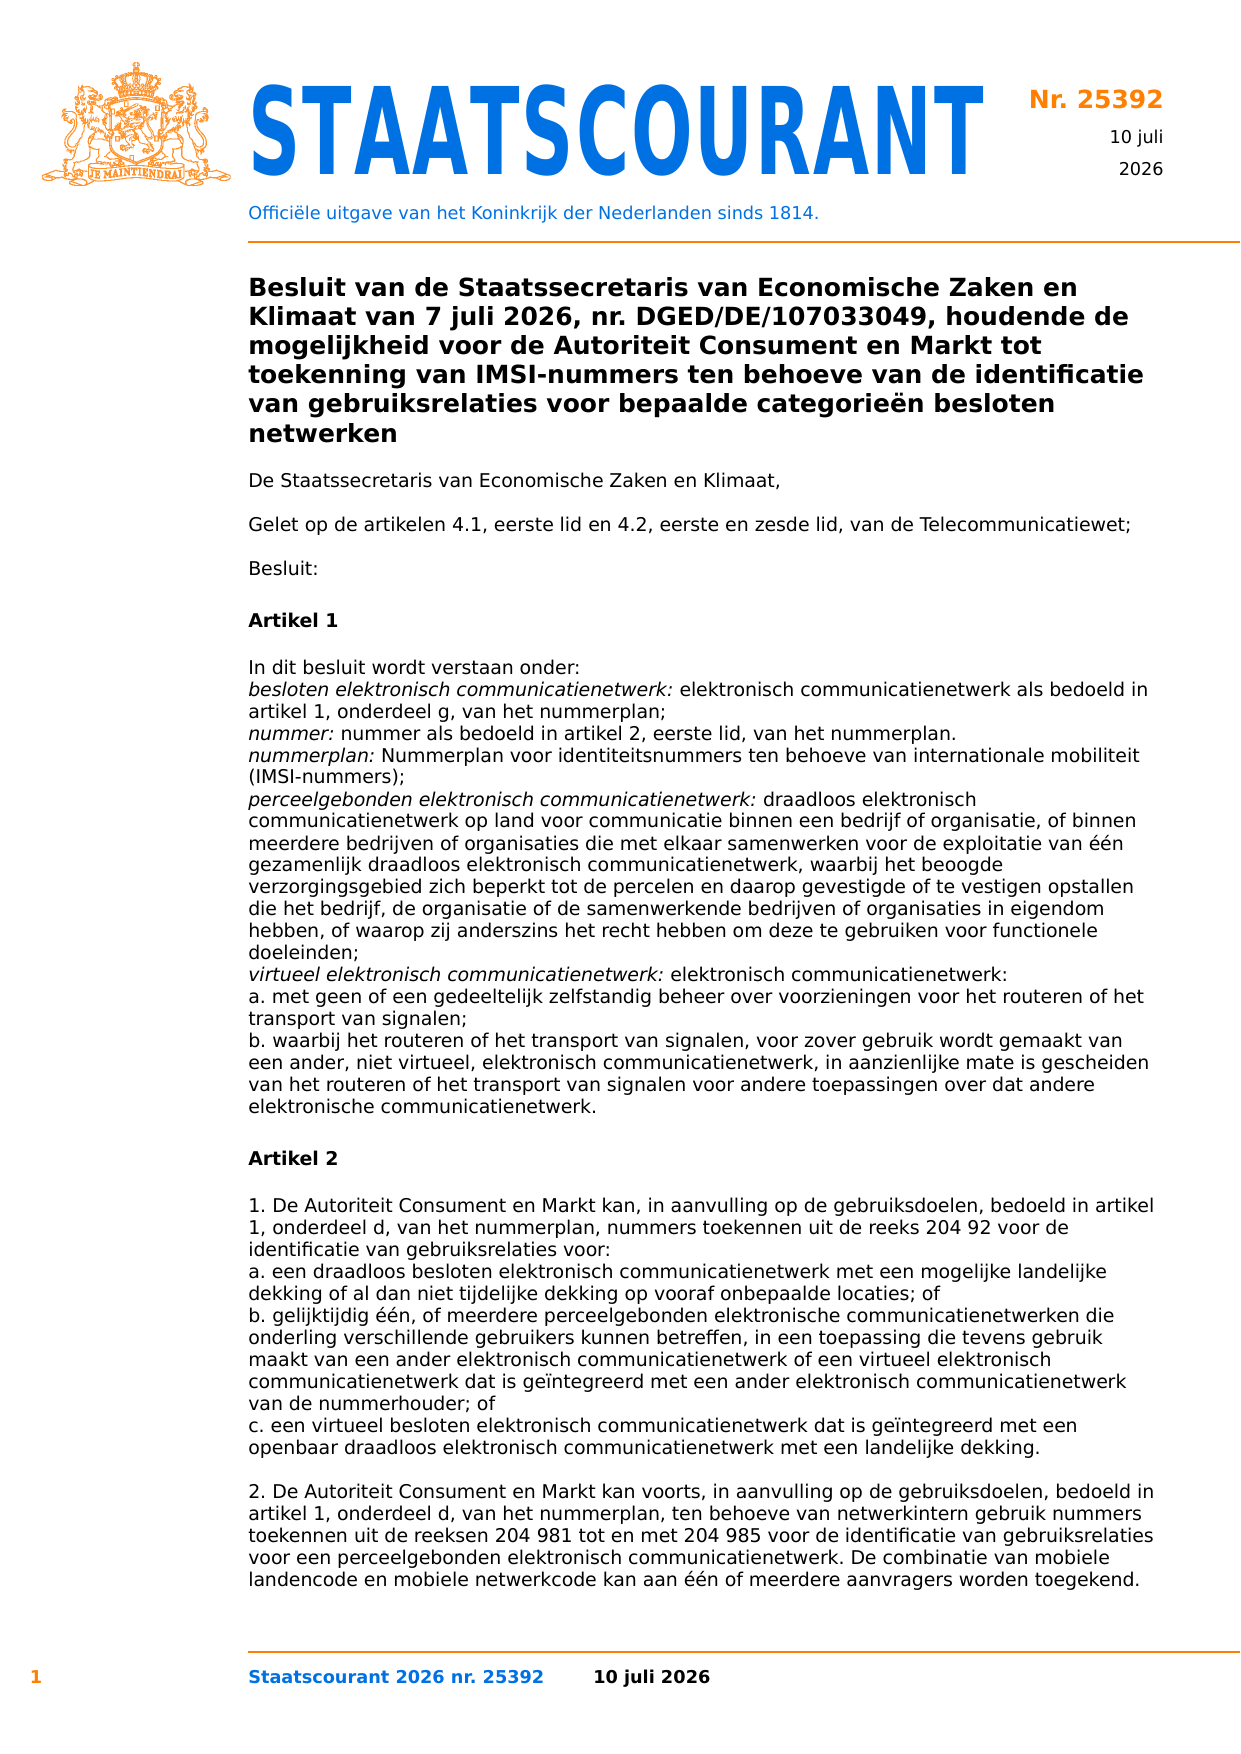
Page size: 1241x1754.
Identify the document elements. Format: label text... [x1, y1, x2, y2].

table_header Nr. 25392 [998, 62, 1240, 121]
text 2. De Autoriteit Consument en Markt kan voorts, in aanvulling op de gebruiksdoelen, bedoeld in artikel 1, onderdeel d, van het nummerplan, ten behoeve van netwerkintern gebruik nummers toekennen uit de reeksen 204 981 tot en met 204 985 voor de identificatie van gebruiksrelaties voor een perceelgebonden elektronisch communicatienetwerk. De combinatie van mobiele landencode en mobiele netwerkcode kan aan één of meerdere aanvragers worden toegekend. [248, 1481, 1163, 1591]
text virtueel elektronisch communicatienetwerk: elektronisch communicatienetwerk: [248, 964, 1163, 986]
table_cell Officiële uitgave van het Koninkrijk der Nederlanden sinds 1814. [248, 203, 1240, 241]
table_header [25, 62, 248, 241]
text b. gelijktijdig één, of meerdere perceelgebonden elektronische communicatienetwerken die onderling verschillende gebruikers kunnen betreffen, in een toepassing die tevens gebruik maakt van een ander elektronisch communicatienetwerk of een virtueel elektronisch communicatienetwerk dat is geïntegreerd met een ander elektronisch communicatienetwerk van de nummerhouder; of [248, 1305, 1163, 1415]
text a. met geen of een gedeeltelijk zelfstandig beheer over voorzieningen voor het routeren of het transport van signalen; [248, 986, 1163, 1030]
text De Staatssecretaris van Economische Zaken en Klimaat, [248, 470, 1163, 492]
table_cell 10 juli [998, 121, 1240, 153]
text a. een draadloos besloten elektronisch communicatienetwerk met een mogelijke landelijke dekking of al dan niet tijdelijke dekking op vooraf onbepaalde locaties; of [248, 1261, 1163, 1305]
subtitle Artikel 2 [248, 1148, 1163, 1170]
text Besluit: [248, 558, 1163, 579]
text nummerplan: Nummerplan voor identiteitsnummers ten behoeve van internationale mobiliteit (IMSI-nummers); [248, 744, 1163, 788]
text In dit besluit wordt verstaan onder: [248, 657, 1163, 678]
picture [41, 62, 231, 186]
text besloten elektronisch communicatienetwerk: elektronisch communicatienetwerk als bedoeld in artikel 1, onderdeel g, van het nummerplan; [248, 678, 1163, 722]
table_cell 2026 [998, 153, 1240, 203]
text c. een virtueel besloten elektronisch communicatienetwerk dat is geïntegreerd met een openbaar draadloos elektronisch communicatienetwerk met een landelijke dekking. [248, 1415, 1163, 1459]
text b. waarbij het routeren of het transport van signalen, voor zover gebruik wordt gemaakt van een ander, niet virtueel, elektronisch communicatienetwerk, in aanzienlijke mate is gescheiden van het routeren of het transport van signalen voor andere toepassingen over dat andere elektronische communicatienetwerk. [248, 1030, 1163, 1118]
text perceelgebonden elektronisch communicatienetwerk: draadloos elektronisch communicatienetwerk op land voor communicatie binnen een bedrijf of organisatie, of binnen meerdere bedrijven of organisaties die met elkaar samenwerken voor de exploitatie van één gezamenlijk draadloos elektronisch communicatienetwerk, waarbij het beoogde verzorgingsgebied zich beperkt tot de percelen en daarop gevestigde of te vestigen opstallen die het bedrijf, de organisatie of de samenwerkende bedrijven of organisaties in eigendom hebben, of waarop zij anderszins het recht hebben om deze te gebruiken voor functionele doeleinden; [248, 788, 1163, 964]
text 1. De Autoriteit Consument en Markt kan, in aanvulling op de gebruiksdoelen, bedoeld in artikel 1, onderdeel d, van het nummerplan, nummers toekennen uit de reeks 204 92 voor de identificatie van gebruiksrelaties voor: [248, 1195, 1163, 1261]
text nummer: nummer als bedoeld in artikel 2, eerste lid, van het nummerplan. [248, 722, 1163, 744]
subtitle Besluit van de Staatssecretaris van Economische Zaken en Klimaat van 7 juli 2026, nr. DGED/DE/107033049, houdende de mogelijkheid voor de Autoriteit Consument en Markt tot toekenning van IMSI-nummers ten behoeve van de identificatie van gebruiksrelaties voor bepaalde categorieën besloten netwerken [248, 273, 1163, 448]
text Gelet op de artikelen 4.1, eerste lid en 4.2, eerste en zesde lid, van de Telecommunicatiewet; [248, 514, 1163, 536]
subtitle Artikel 1 [248, 609, 1163, 632]
table_header STAATSCOURANT [248, 62, 998, 203]
